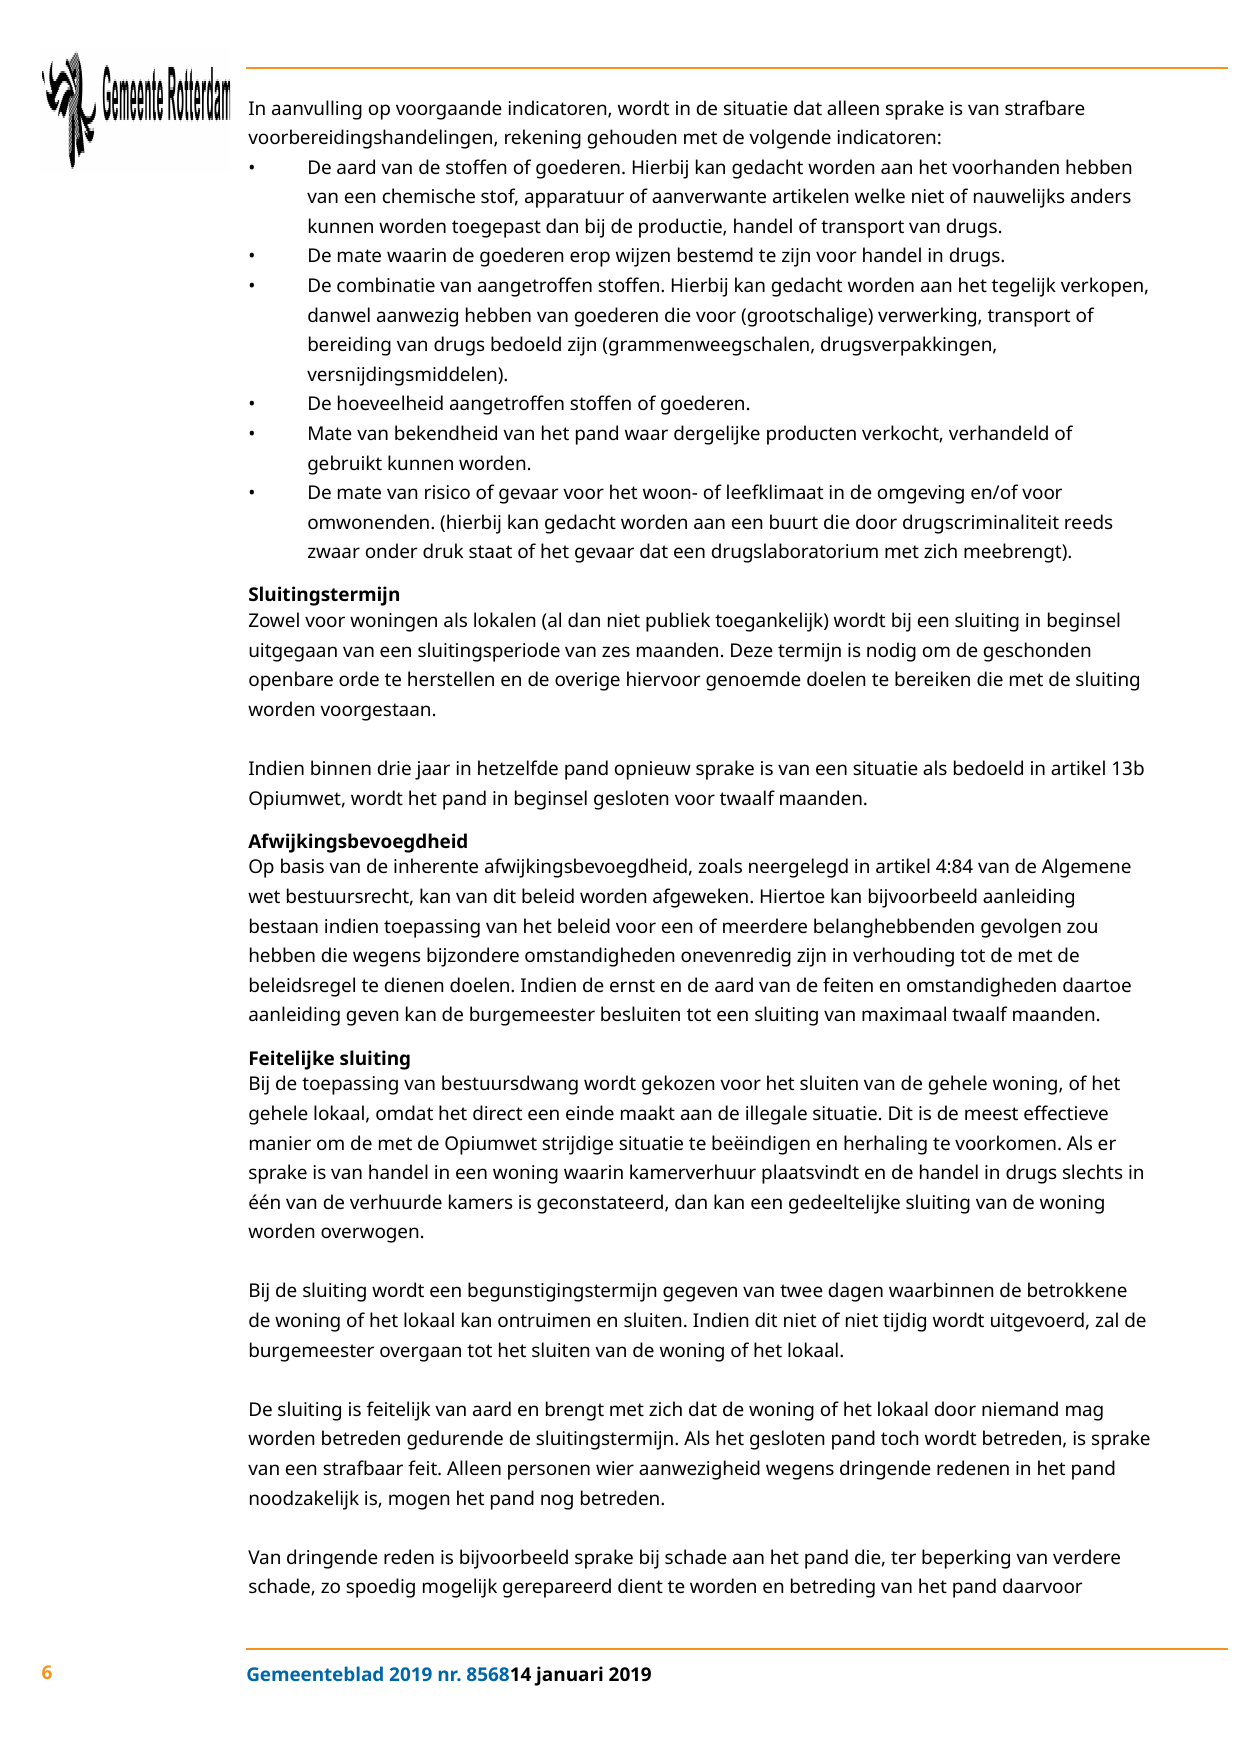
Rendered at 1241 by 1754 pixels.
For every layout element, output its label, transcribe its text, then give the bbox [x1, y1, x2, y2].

text Feitelijke sluiting [248, 1045, 1152, 1071]
list De hoeveelheid aangetroffen stoffen of goederen. [248, 391, 1152, 416]
text De sluiting is feitelijk van aard en brengt met zich dat de woning of het lokaal door niemand mag worden betreden gedurende de sluitingstermijn. Als het gesloten pand toch wordt betreden, is sprake van een strafbaar feit. Alleen personen wier aanwezigheid wegens dringende redenen in het pand noodzakelijk is, mogen het pand nog betreden. [248, 1396, 1152, 1510]
text Afwijkingsbevoegdheid [248, 828, 1152, 854]
text Zowel voor woningen als lokalen (al dan niet publiek toegankelijk) wordt bij een sluiting in beginsel uitgegaan van een sluitingsperiode van zes maanden. Deze termijn is nodig om de geschonden openbare orde te herstellen en de overige hiervoor genoemde doelen te bereiken die met de sluiting worden voorgestaan. [248, 607, 1152, 722]
list De mate waarin de goederen erop wijzen bestemd te zijn voor handel in drugs. [248, 243, 1152, 268]
text Bij de sluiting wordt een begunstigingstermijn gegeven van twee dagen waarbinnen de betrokkene de woning of het lokaal kan ontruimen en sluiten. Indien dit niet of niet tijdig wordt uitgevoerd, zal de burgemeester overgaan tot het sluiten van de woning of het lokaal. [248, 1278, 1152, 1362]
text Van dringende reden is bijvoorbeeld sprake bij schade aan het pand die, ter beperking van verdere schade, zo spoedig mogelijk gerepareerd dient te worden en betreding van het pand daarvoor [248, 1544, 1152, 1599]
text In aanvulling op voorgaande indicatoren, wordt in de situatie dat alleen sprake is van strafbare voorbereidingshandelingen, rekening gehouden met de volgende indicatoren: [248, 95, 1152, 150]
picture [41, 47, 231, 172]
text Op basis van de inherente afwijkingsbevoegdheid, zoals neergelegd in artikel 4:84 van de Algemene wet bestuursrecht, kan van dit beleid worden afgeweken. Hiertoe kan bijvoorbeeld aanleiding bestaan indien toepassing van het beleid voor een of meerdere belanghebbenden gevolgen zou hebben die wegens bijzondere omstandigheden onevenredig zijn in verhouding tot de met de beleidsregel te dienen doelen. Indien de ernst en de aard van de feiten en omstandigheden daartoe aanleiding geven kan de burgemeester besluiten tot een sluiting van maximaal twaalf maanden. [248, 854, 1152, 1027]
text Sluitingstermijn [248, 582, 1152, 607]
list De aard van de stoffen of goederen. Hierbij kan gedacht worden aan het voorhanden hebben van een chemische stof, apparatuur of aanverwante artikelen welke niet of nauwelijks anders kunnen worden toegepast dan bij de productie, handel of transport van drugs. [248, 154, 1152, 239]
list Mate van bekendheid van het pand waar dergelijke producten verkocht, verhandeld of gebruikt kunnen worden. [248, 420, 1152, 476]
text Indien binnen drie jaar in hetzelfde pand opnieuw sprake is van een situatie als bedoeld in artikel 13b Opiumwet, wordt het pand in beginsel gesloten voor twaalf maanden. [248, 755, 1152, 811]
list De mate van risico of gevaar voor het woon- of leefklimaat in de omgeving en/of voor omwonenden. (hierbij kan gedacht worden aan een buurt die door drugscriminaliteit reeds zwaar onder druk staat of het gevaar dat een drugslaboratorium met zich meebrengt). [248, 479, 1152, 564]
list De combinatie van aangetroffen stoffen. Hierbij kan gedacht worden aan het tegelijk verkopen, danwel aanwezig hebben van goederen die voor (grootschalige) verwerking, transport of bereiding van drugs bedoeld zijn (grammenweegschalen, drugsverpakkingen, versnijdingsmiddelen). [248, 272, 1152, 387]
text Bij de toepassing van bestuursdwang wordt gekozen voor het sluiten van de gehele woning, of het gehele lokaal, omdat het direct een einde maakt aan de illegale situatie. Dit is de meest effectieve manier om de met de Opiumwet strijdige situatie te beëindigen en herhaling te voorkomen. Als er sprake is van handel in een woning waarin kamerverhuur plaatsvindt en de handel in drugs slechts in één van de verhuurde kamers is geconstateerd, dan kan een gedeeltelijke sluiting van de woning worden overwogen. [248, 1071, 1152, 1244]
